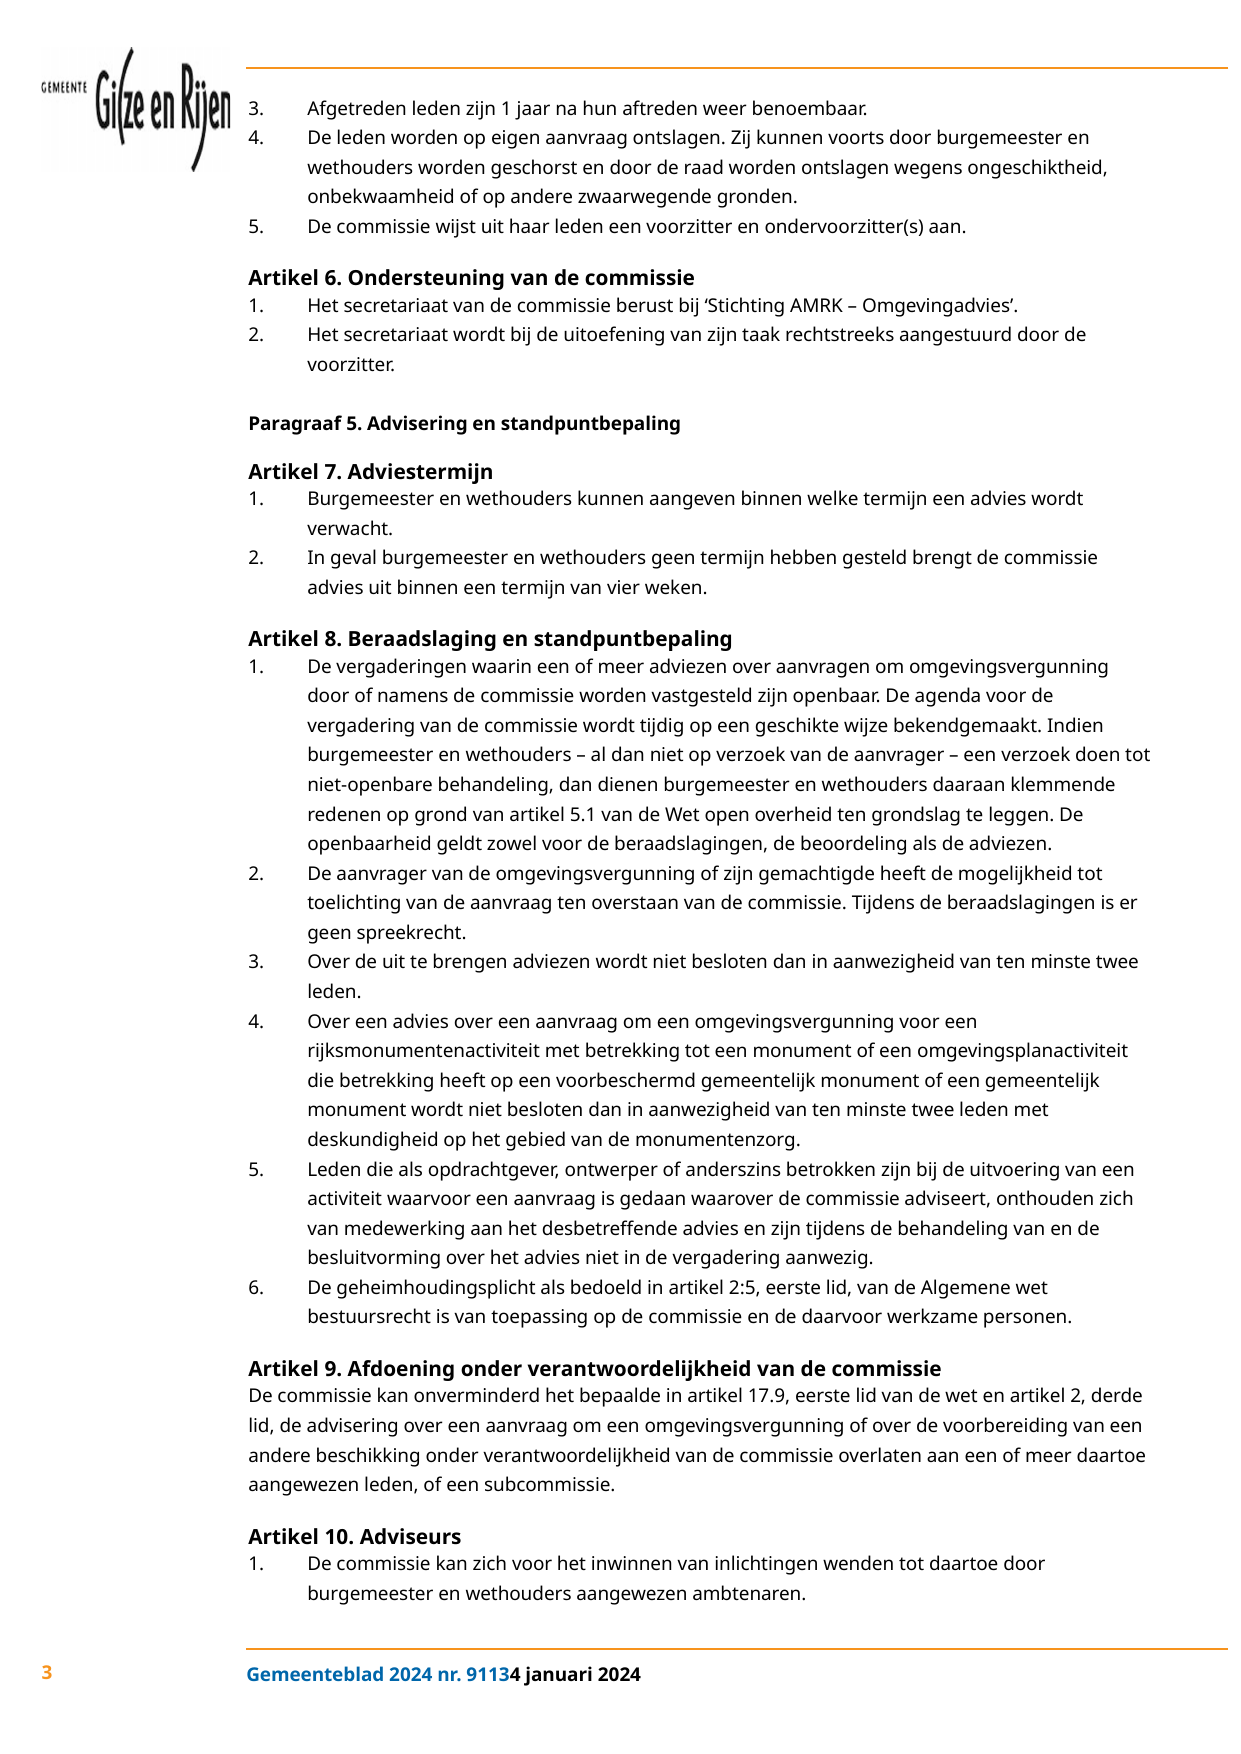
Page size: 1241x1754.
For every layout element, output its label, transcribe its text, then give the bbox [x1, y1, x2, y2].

list De commissie wijst uit haar leden een voorzitter en ondervoorzitter(s) aan. [248, 213, 1152, 239]
list De leden worden op eigen aanvraag ontslagen. Zij kunnen voorts door burgemeester en wethouders worden geschorst en door de raad worden ontslagen wegens ongeschiktheid, onbekwaamheid of op andere zwaarwegende gronden. [248, 124, 1152, 209]
text Artikel 7. Adviestermijn [248, 457, 1152, 485]
text Paragraaf 5. Advisering en standpuntbepaling [248, 410, 1152, 436]
list De geheimhoudingsplicht als bedoeld in artikel 2:5, eerste lid, van de Algemene wet bestuursrecht is van toepassing op de commissie en de daarvoor werkzame personen. [248, 1274, 1152, 1329]
list Leden die als opdrachtgever, ontwerper of anderszins betrokken zijn bij de uitvoering van een activiteit waarvoor een aanvraag is gedaan waarover de commissie adviseert, onthouden zich van medewerking aan het desbetreffende advies en zijn tijdens de behandeling van en de besluitvorming over het advies niet in de vergadering aanwezig. [248, 1156, 1152, 1270]
list De vergaderingen waarin een of meer adviezen over aanvragen om omgevingsvergunning door of namens de commissie worden vastgesteld zijn openbaar. De agenda voor de vergadering van de commissie wordt tijdig op een geschikte wijze bekendgemaakt. Indien burgemeester en wethouders – al dan niet op verzoek van de aanvrager – een verzoek doen tot niet-openbare behandeling, dan dienen burgemeester en wethouders daaraan klemmende redenen op grond van artikel 5.1 van de Wet open overheid ten grondslag te leggen. De openbaarheid geldt zowel voor de beraadslagingen, de beoordeling als de adviezen. [248, 653, 1152, 856]
list Het secretariaat van de commissie berust bij ‘Stichting AMRK – Omgevingadvies’. [248, 292, 1152, 318]
list Afgetreden leden zijn 1 jaar na hun aftreden weer benoembaar. [248, 95, 1152, 121]
list Het secretariaat wordt bij de uitoefening van zijn taak rechtstreeks aangestuurd door de voorzitter. [248, 322, 1152, 377]
list Over de uit te brengen adviezen wordt niet besloten dan in aanwezigheid van ten minste twee leden. [248, 949, 1152, 1004]
text Artikel 8. Beraadslaging en standpuntbepaling [248, 624, 1152, 653]
list Burgemeester en wethouders kunnen aangeven binnen welke termijn een advies wordt verwacht. [248, 485, 1152, 541]
text Artikel 6. Ondersteuning van de commissie [248, 263, 1152, 292]
list De aanvrager van de omgevingsvergunning of zijn gemachtigde heeft de mogelijkheid tot toelichting van de aanvraag ten overstaan van de commissie. Tijdens de beraadslagingen is er geen spreekrecht. [248, 860, 1152, 945]
list De commissie kan zich voor het inwinnen van inlichtingen wenden tot daartoe door burgemeester en wethouders aangewezen ambtenaren. [248, 1550, 1152, 1606]
list In geval burgemeester en wethouders geen termijn hebben gesteld brengt de commissie advies uit binnen een termijn van vier weken. [248, 544, 1152, 600]
picture [41, 47, 231, 172]
text Artikel 10. Adviseurs [248, 1522, 1152, 1550]
text Artikel 9. Afdoening onder verantwoordelijkheid van de commissie [248, 1354, 1152, 1383]
text De commissie kan onverminderd het bepaalde in artikel 17.9, eerste lid van de wet en artikel 2, derde lid, de advisering over een aanvraag om een omgevingsvergunning of over de voorbereiding van een andere beschikking onder verantwoordelijkheid van de commissie overlaten aan een of meer daartoe aangewezen leden, of een subcommissie. [248, 1383, 1152, 1497]
list Over een advies over een aanvraag om een omgevingsvergunning voor een rijksmonumentenactiviteit met betrekking tot een monument of een omgevingsplanactiviteit die betrekking heeft op een voorbeschermd gemeentelijk monument of een gemeentelijk monument wordt niet besloten dan in aanwezigheid van ten minste twee leden met deskundigheid op het gebied van de monumentenzorg. [248, 1008, 1152, 1152]
